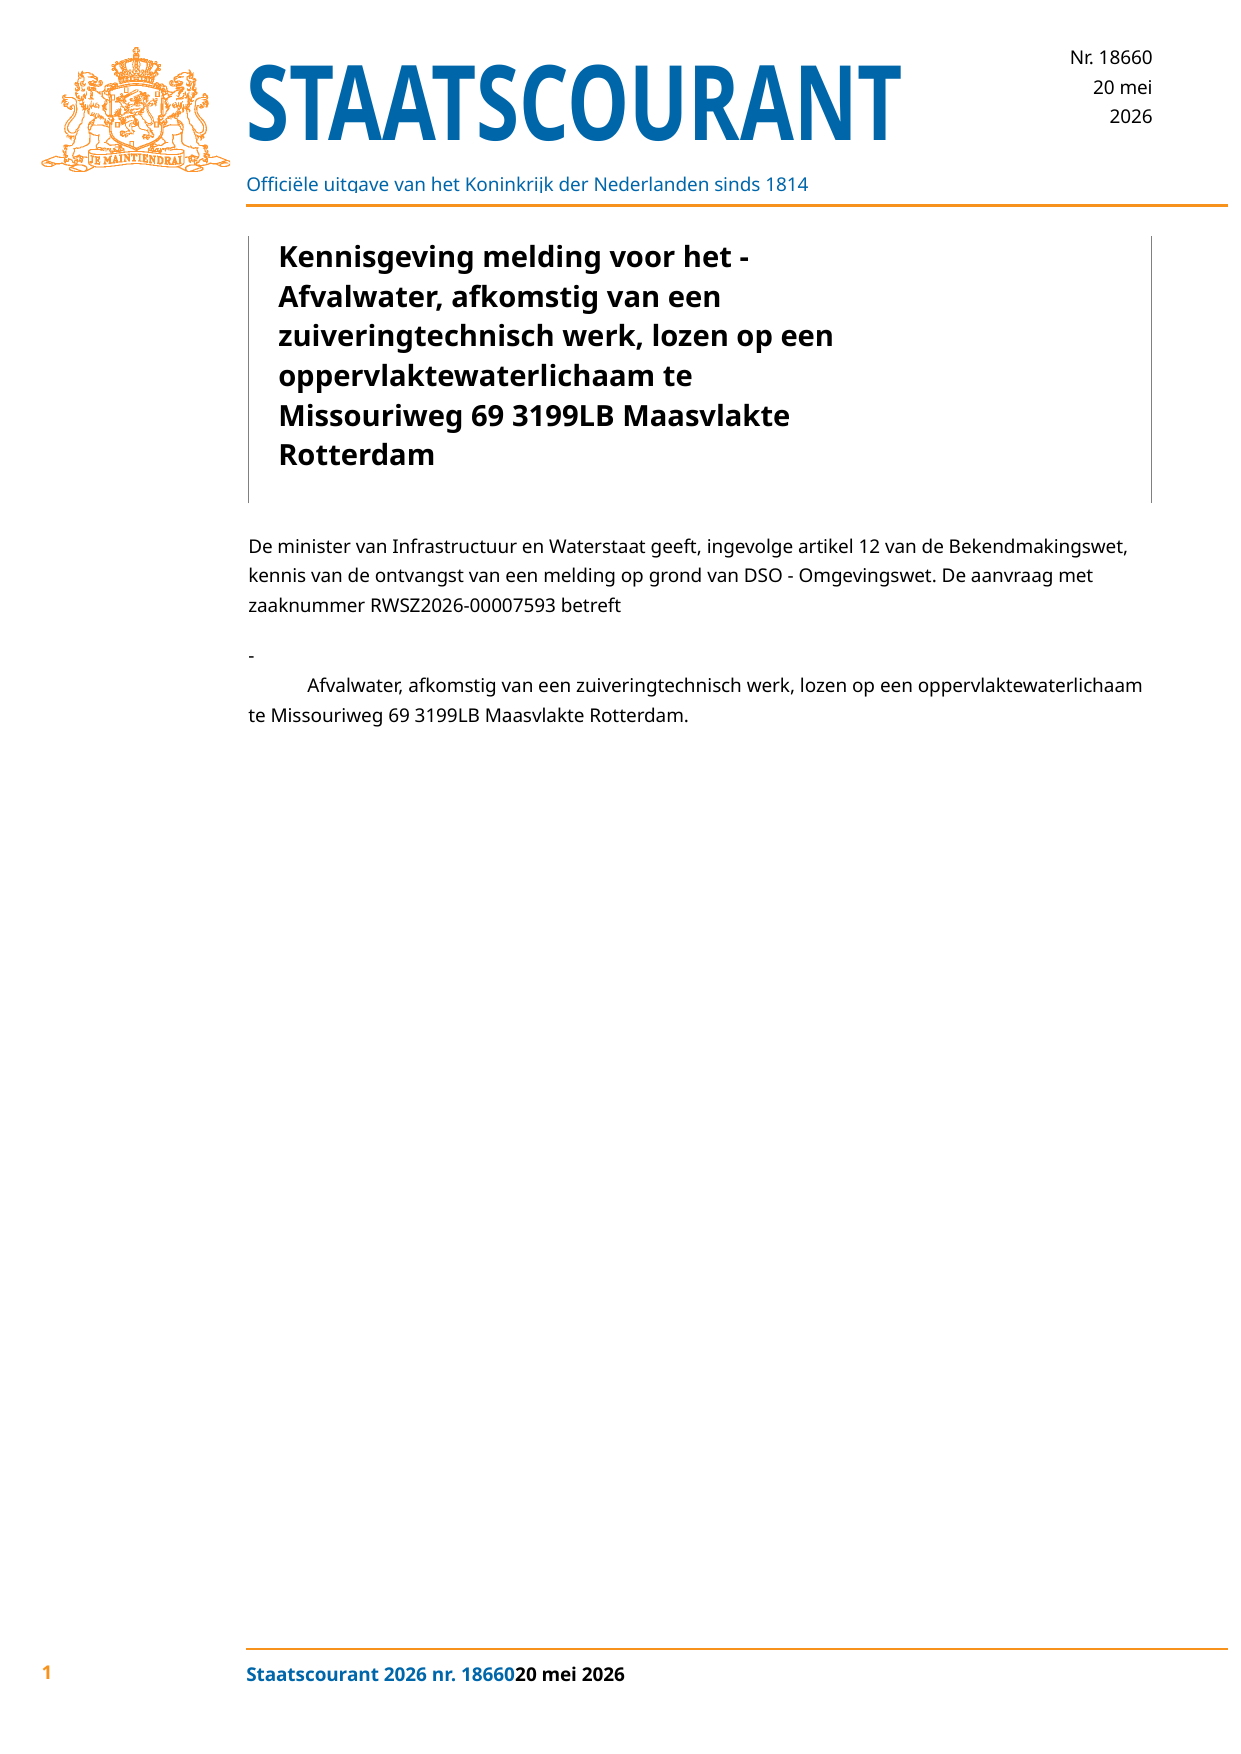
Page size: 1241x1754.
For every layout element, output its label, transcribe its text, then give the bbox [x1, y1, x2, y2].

table_header [850, 414, 1151, 503]
list Afvalwater, afkomstig van een zuiveringtechnisch werk, lozen op een oppervlaktewaterlichaam [248, 672, 1152, 698]
picture [912, 236, 1090, 414]
table_header [1090, 236, 1151, 413]
table_header [850, 236, 912, 413]
picture [41, 47, 231, 172]
text te Missouriweg 69 3199LB Maasvlakte Rotterdam. [248, 702, 1152, 727]
text De minister van Infrastructuur en Waterstaat geeft, ingevolge artikel 12 van de Bekendmakingswet, kennis van de ontvangst van een melding op grond van DSO - Omgevingswet. De aanvraag met zaaknummer RWSZ2026-00007593 betreft [248, 533, 1152, 618]
table_header Kennisgeving melding voor het -Afvalwater, afkomstig van een zuiveringtechnisch werk, lozen op een oppervlaktewaterlichaam te Missouriweg 69 3199LB Maasvlakte Rotterdam [249, 236, 850, 503]
